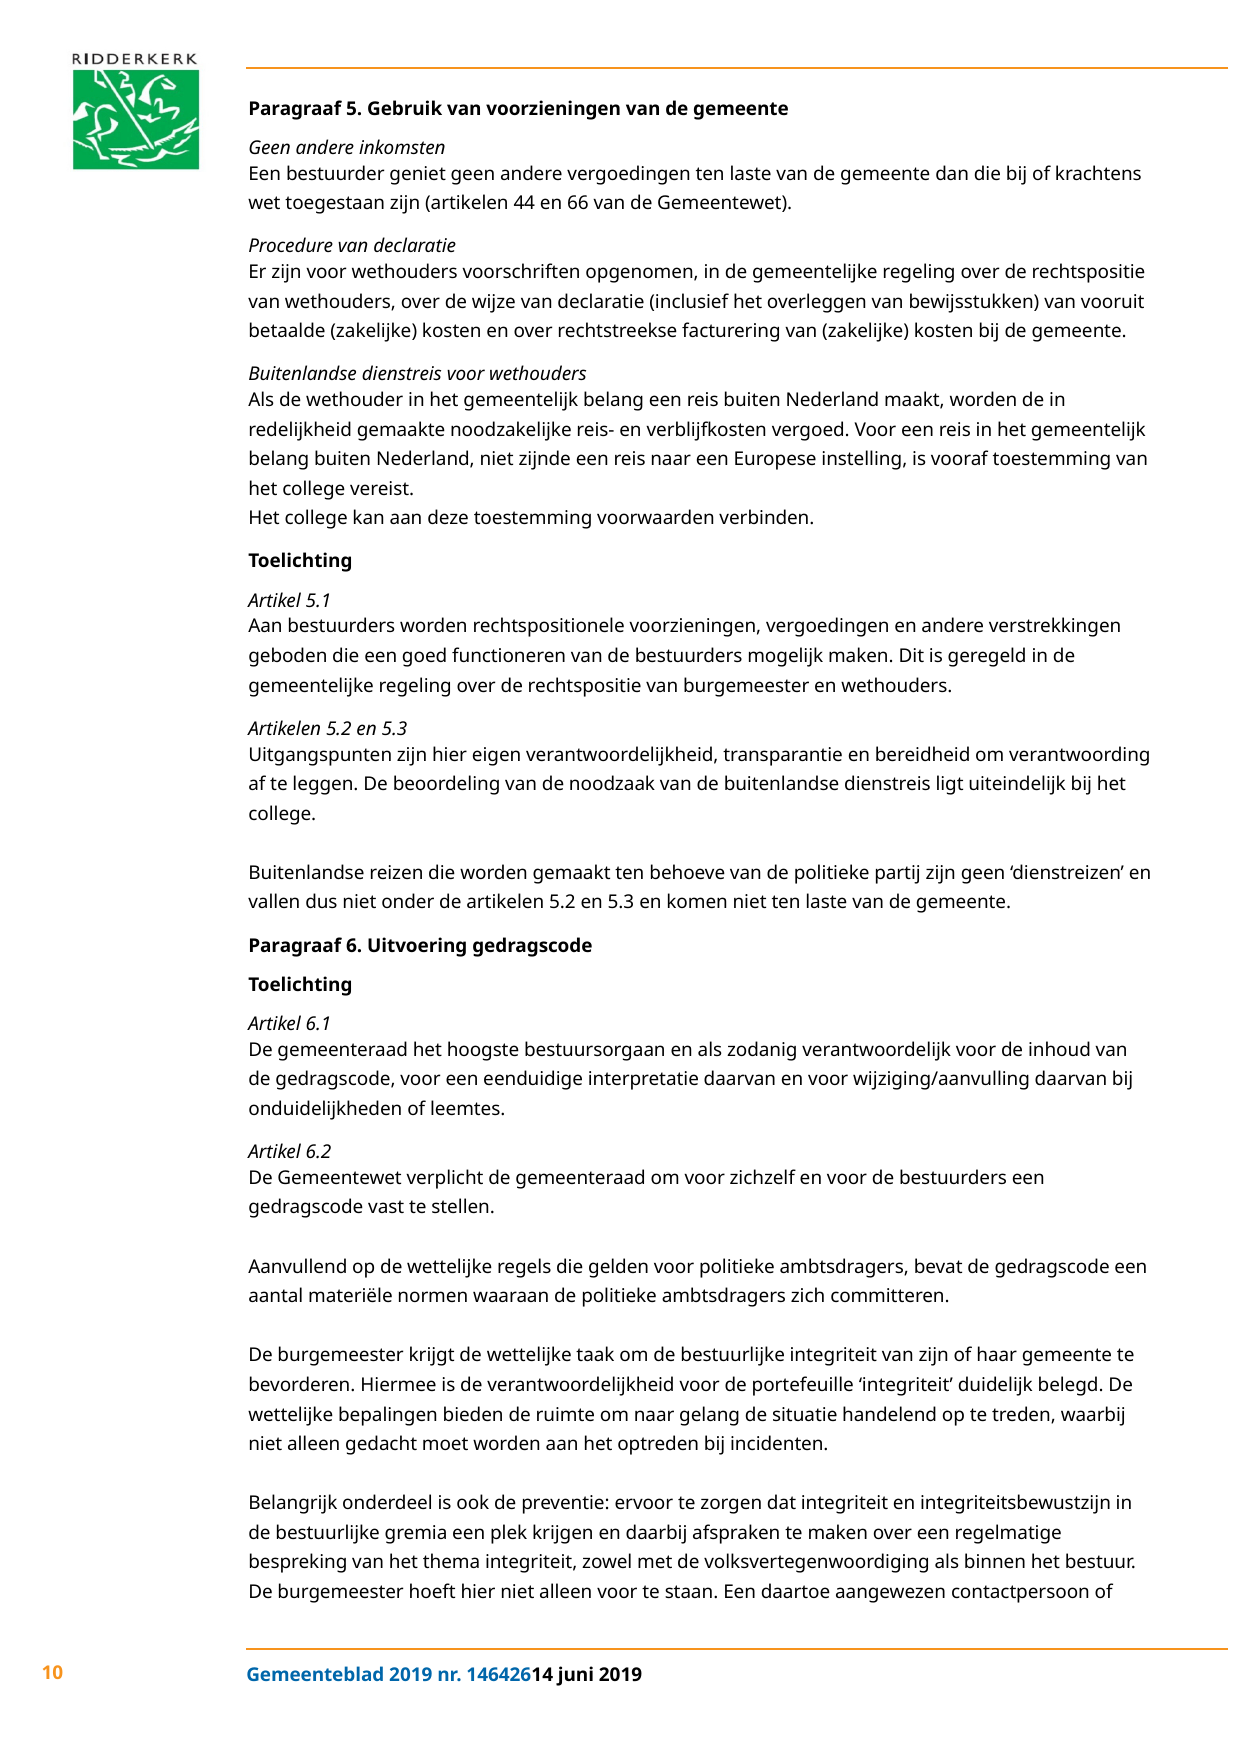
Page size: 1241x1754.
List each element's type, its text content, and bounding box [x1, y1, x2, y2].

text Artikel 5.1 [248, 587, 1152, 613]
text Er zijn voor wethouders voorschriften opgenomen, in de gemeentelijke regeling over de rechtspositie van wethouders, over de wijze van declaratie (inclusief het overleggen van bewijsstukken) van vooruit betaalde (zakelijke) kosten en over rechtstreekse facturering van (zakelijke) kosten bij de gemeente. [248, 258, 1152, 343]
text Het college kan aan deze toestemming voorwaarden verbinden. [248, 504, 1152, 530]
text Artikel 6.2 [248, 1138, 1152, 1164]
text Buitenlandse reizen die worden gemaakt ten behoeve van de politieke partij zijn geen ‘dienstreizen’ en vallen dus niet onder de artikelen 5.2 en 5.3 en komen niet ten laste van de gemeente. [248, 859, 1152, 914]
text Toelichting [248, 971, 1152, 997]
text De Gemeentewet verplicht de gemeenteraad om voor zichzelf en voor de bestuurders een gedragscode vast te stellen. [248, 1164, 1152, 1219]
text Paragraaf 6. Uitvoering gedragscode [248, 932, 1152, 957]
text Buitenlandse dienstreis voor wethouders [248, 361, 1152, 386]
text Belangrijk onderdeel is ook de preventie: ervoor te zorgen dat integriteit en integriteitsbewustzijn in de bestuurlijke gremia een plek krijgen en daarbij afspraken te maken over een regelmatige bespreking van het thema integriteit, zowel met de volksvertegenwoordiging als binnen het bestuur. De burgemeester hoeft hier niet alleen voor te staan. Een daartoe aangewezen contactpersoon of [248, 1489, 1152, 1604]
text De burgemeester krijgt de wettelijke taak om de bestuurlijke integriteit van zijn of haar gemeente te bevorderen. Hiermee is de verantwoordelijkheid voor de portefeuille ‘integriteit’ duidelijk belegd. De wettelijke bepalingen bieden de ruimte om naar gelang de situatie handelend op te treden, waarbij niet alleen gedacht moet worden aan het optreden bij incidenten. [248, 1342, 1152, 1456]
text Aanvullend op de wettelijke regels die gelden voor politieke ambtsdragers, bevat de gedragscode een aantal materiële normen waaraan de politieke ambtsdragers zich committeren. [248, 1253, 1152, 1308]
text Als de wethouder in het gemeentelijk belang een reis buiten Nederland maakt, worden de in redelijkheid gemaakte noodzakelijke reis- en verblijfkosten vergoed. Voor een reis in het gemeentelijk belang buiten Nederland, niet zijnde een reis naar een Europese instelling, is vooraf toestemming van het college vereist. [248, 386, 1152, 501]
text Geen andere inkomsten [248, 134, 1152, 160]
text De gemeenteraad het hoogste bestuursorgaan en als zodanig verantwoordelijk voor de inhoud van de gedragscode, voor een eenduidige interpretatie daarvan en voor wijziging/aanvulling daarvan bij onduidelijkheden of leemtes. [248, 1036, 1152, 1121]
text Artikelen 5.2 en 5.3 [248, 715, 1152, 741]
text Uitgangspunten zijn hier eigen verantwoordelijkheid, transparantie en bereidheid om verantwoording af te leggen. De beoordeling van de noodzaak van de buitenlandse dienstreis ligt uiteindelijk bij het college. [248, 741, 1152, 826]
text Aan bestuurders worden rechtspositionele voorzieningen, vergoedingen en andere verstrekkingen geboden die een goed functioneren van de bestuurders mogelijk maken. Dit is geregeld in de gemeentelijke regeling over de rechtspositie van burgemeester en wethouders. [248, 613, 1152, 698]
text Artikel 6.1 [248, 1010, 1152, 1036]
picture [41, 47, 231, 172]
text Procedure van declaratie [248, 232, 1152, 258]
text Toelichting [248, 548, 1152, 573]
text Paragraaf 5. Gebruik van voorzieningen van de gemeente [248, 95, 1152, 121]
text Een bestuurder geniet geen andere vergoedingen ten laste van de gemeente dan die bij of krachtens wet toegestaan zijn (artikelen 44 en 66 van de Gemeentewet). [248, 160, 1152, 215]
